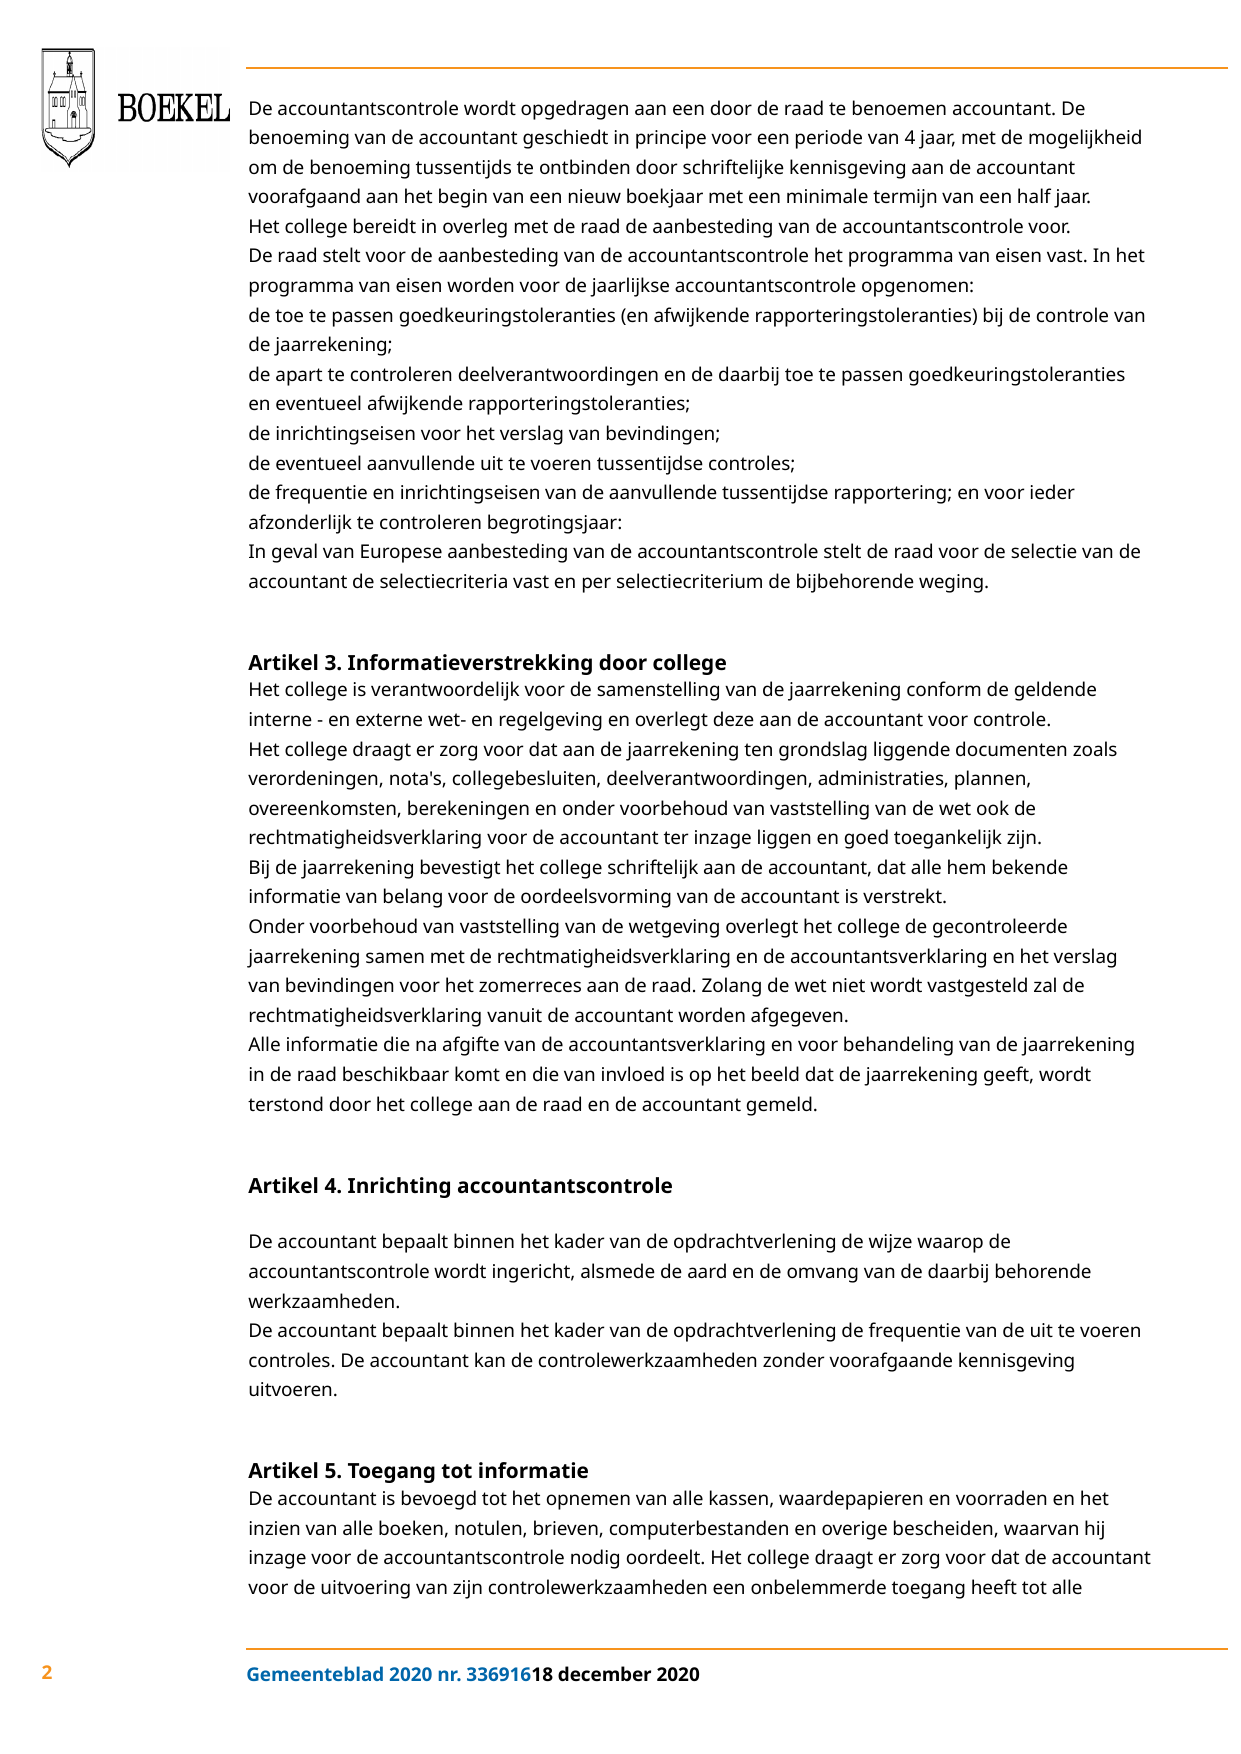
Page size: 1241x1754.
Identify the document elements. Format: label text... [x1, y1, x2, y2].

text Het college draagt er zorg voor dat aan de jaarrekening ten grondslag liggende documenten zoals verordeningen, nota's, collegebesluiten, deelverantwoordingen, administraties, plannen, overeenkomsten, berekeningen en onder voorbehoud van vaststelling van de wet ook de rechtmatigheidsverklaring voor de accountant ter inzage liggen en goed toegankelijk zijn. [248, 736, 1152, 850]
text Bij de jaarrekening bevestigt het college schriftelijk aan de accountant, dat alle hem bekende informatie van belang voor de oordeelsvorming van de accountant is verstrekt. [248, 854, 1152, 909]
text de eventueel aanvullende uit te voeren tussentijdse controles; [248, 450, 1152, 476]
text De raad stelt voor de aanbesteding van de accountantscontrole het programma van eisen vast. In het programma van eisen worden voor de jaarlijkse accountantscontrole opgenomen: [248, 243, 1152, 298]
text Artikel 5. Toegang tot informatie [248, 1457, 1152, 1485]
text de toe te passen goedkeuringstoleranties (en afwijkende rapporteringstoleranties) bij de controle van de jaarrekening; [248, 302, 1152, 357]
text De accountant bepaalt binnen het kader van de opdrachtverlening de frequentie van de uit te voeren controles. De accountant kan de controlewerkzaamheden zonder voorafgaande kennisgeving uitvoeren. [248, 1317, 1152, 1402]
text Het college bereidt in overleg met de raad de aanbesteding van de accountantscontrole voor. [248, 213, 1152, 239]
text de inrichtingseisen voor het verslag van bevindingen; [248, 420, 1152, 446]
text de apart te controleren deelverantwoordingen en de daarbij toe te passen goedkeuringstoleranties en eventueel afwijkende rapporteringstoleranties; [248, 361, 1152, 416]
text In geval van Europese aanbesteding van de accountantscontrole stelt de raad voor de selectie van de accountant de selectiecriteria vast en per selectiecriterium de bijbehorende weging. [248, 538, 1152, 594]
text Artikel 3. Informatieverstrekking door college [248, 648, 1152, 677]
text Artikel 4. Inrichting accountantscontrole [248, 1171, 1152, 1199]
text De accountantscontrole wordt opgedragen aan een door de raad te benoemen accountant. De benoeming van de accountant geschiedt in principe voor een periode van 4 jaar, met de mogelijkheid om de benoeming tussentijds te ontbinden door schriftelijke kennisgeving aan de accountant voorafgaand aan het begin van een nieuw boekjaar met een minimale termijn van een half jaar. [248, 95, 1152, 209]
text De accountant is bevoegd tot het opnemen van alle kassen, waardepapieren en voorraden en het inzien van alle boeken, notulen, brieven, computerbestanden en overige bescheiden, waarvan hij inzage voor de accountantscontrole nodig oordeelt. Het college draagt er zorg voor dat de accountant voor de uitvoering van zijn controlewerkzaamheden een onbelemmerde toegang heeft tot alle [248, 1485, 1152, 1599]
picture [41, 47, 231, 172]
text Onder voorbehoud van vaststelling van de wetgeving overlegt het college de gecontroleerde jaarrekening samen met de rechtmatigheidsverklaring en de accountantsverklaring en het verslag van bevindingen voor het zomerreces aan de raad. Zolang de wet niet wordt vastgesteld zal de rechtmatigheidsverklaring vanuit de accountant worden afgegeven. [248, 913, 1152, 1028]
text De accountant bepaalt binnen het kader van de opdrachtverlening de wijze waarop de accountantscontrole wordt ingericht, alsmede de aard en de omvang van de daarbij behorende werkzaamheden. [248, 1229, 1152, 1314]
text Het college is verantwoordelijk voor de samenstelling van de jaarrekening conform de geldende interne - en externe wet- en regelgeving en overlegt deze aan de accountant voor controle. [248, 677, 1152, 732]
text de frequentie en inrichtingseisen van de aanvullende tussentijdse rapportering; en voor ieder afzonderlijk te controleren begrotingsjaar: [248, 479, 1152, 535]
text Alle informatie die na afgifte van de accountantsverklaring en voor behandeling van de jaarrekening in de raad beschikbaar komt en die van invloed is op het beeld dat de jaarrekening geeft, wordt terstond door het college aan de raad en de accountant gemeld. [248, 1032, 1152, 1116]
